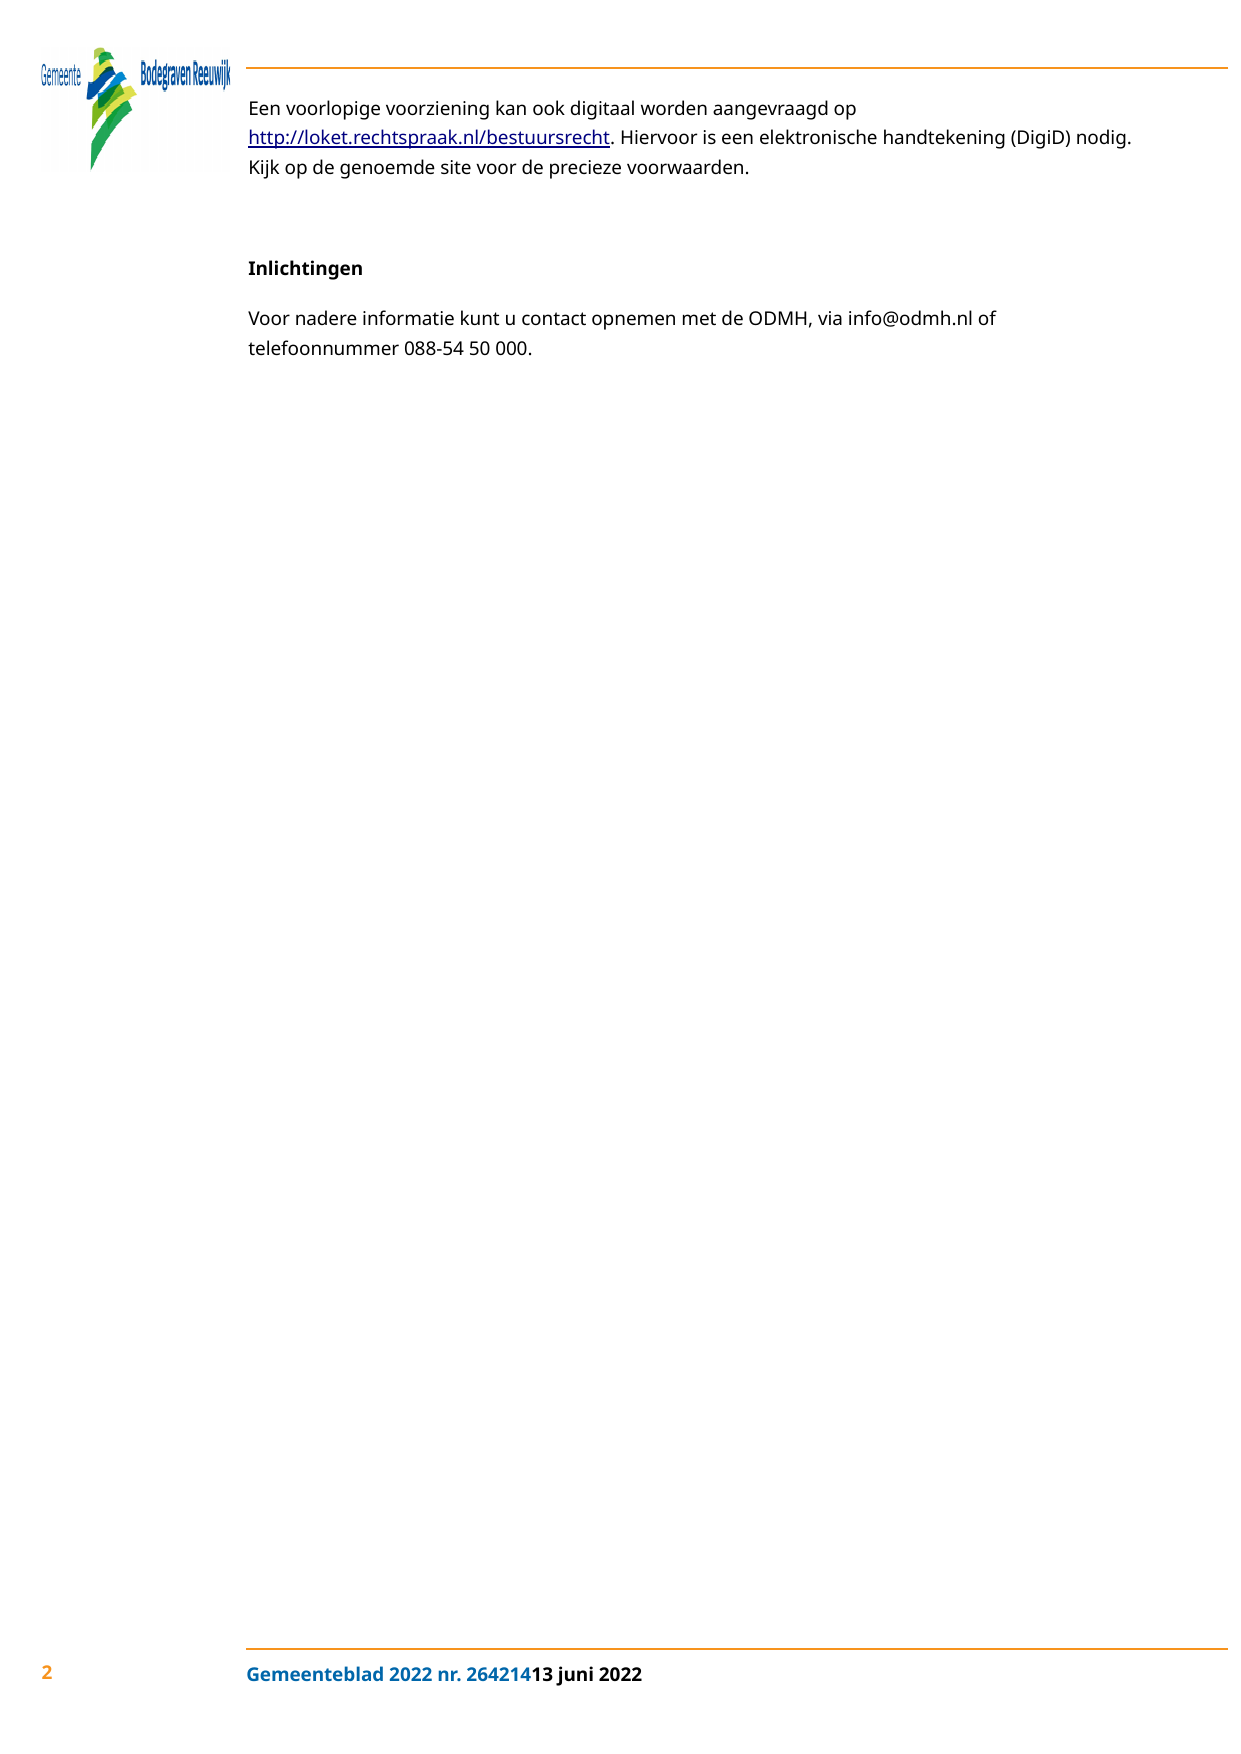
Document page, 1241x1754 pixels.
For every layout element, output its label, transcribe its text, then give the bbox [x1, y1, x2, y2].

text Voor nadere informatie kunt u contact opnemen met de ODMH, via info@odmh.nl of telefoonnummer 088-54 50 000. [248, 305, 1152, 361]
text Inlichtingen [248, 255, 1152, 281]
text Een voorlopige voorziening kan ook digitaal worden aangevraagd op http://loket.rechtspraak.nl/bestuursrecht. Hiervoor is een elektronische handtekening (DigiD) nodig. Kijk op de genoemde site voor de precieze voorwaarden. [248, 95, 1152, 180]
picture [41, 47, 231, 172]
